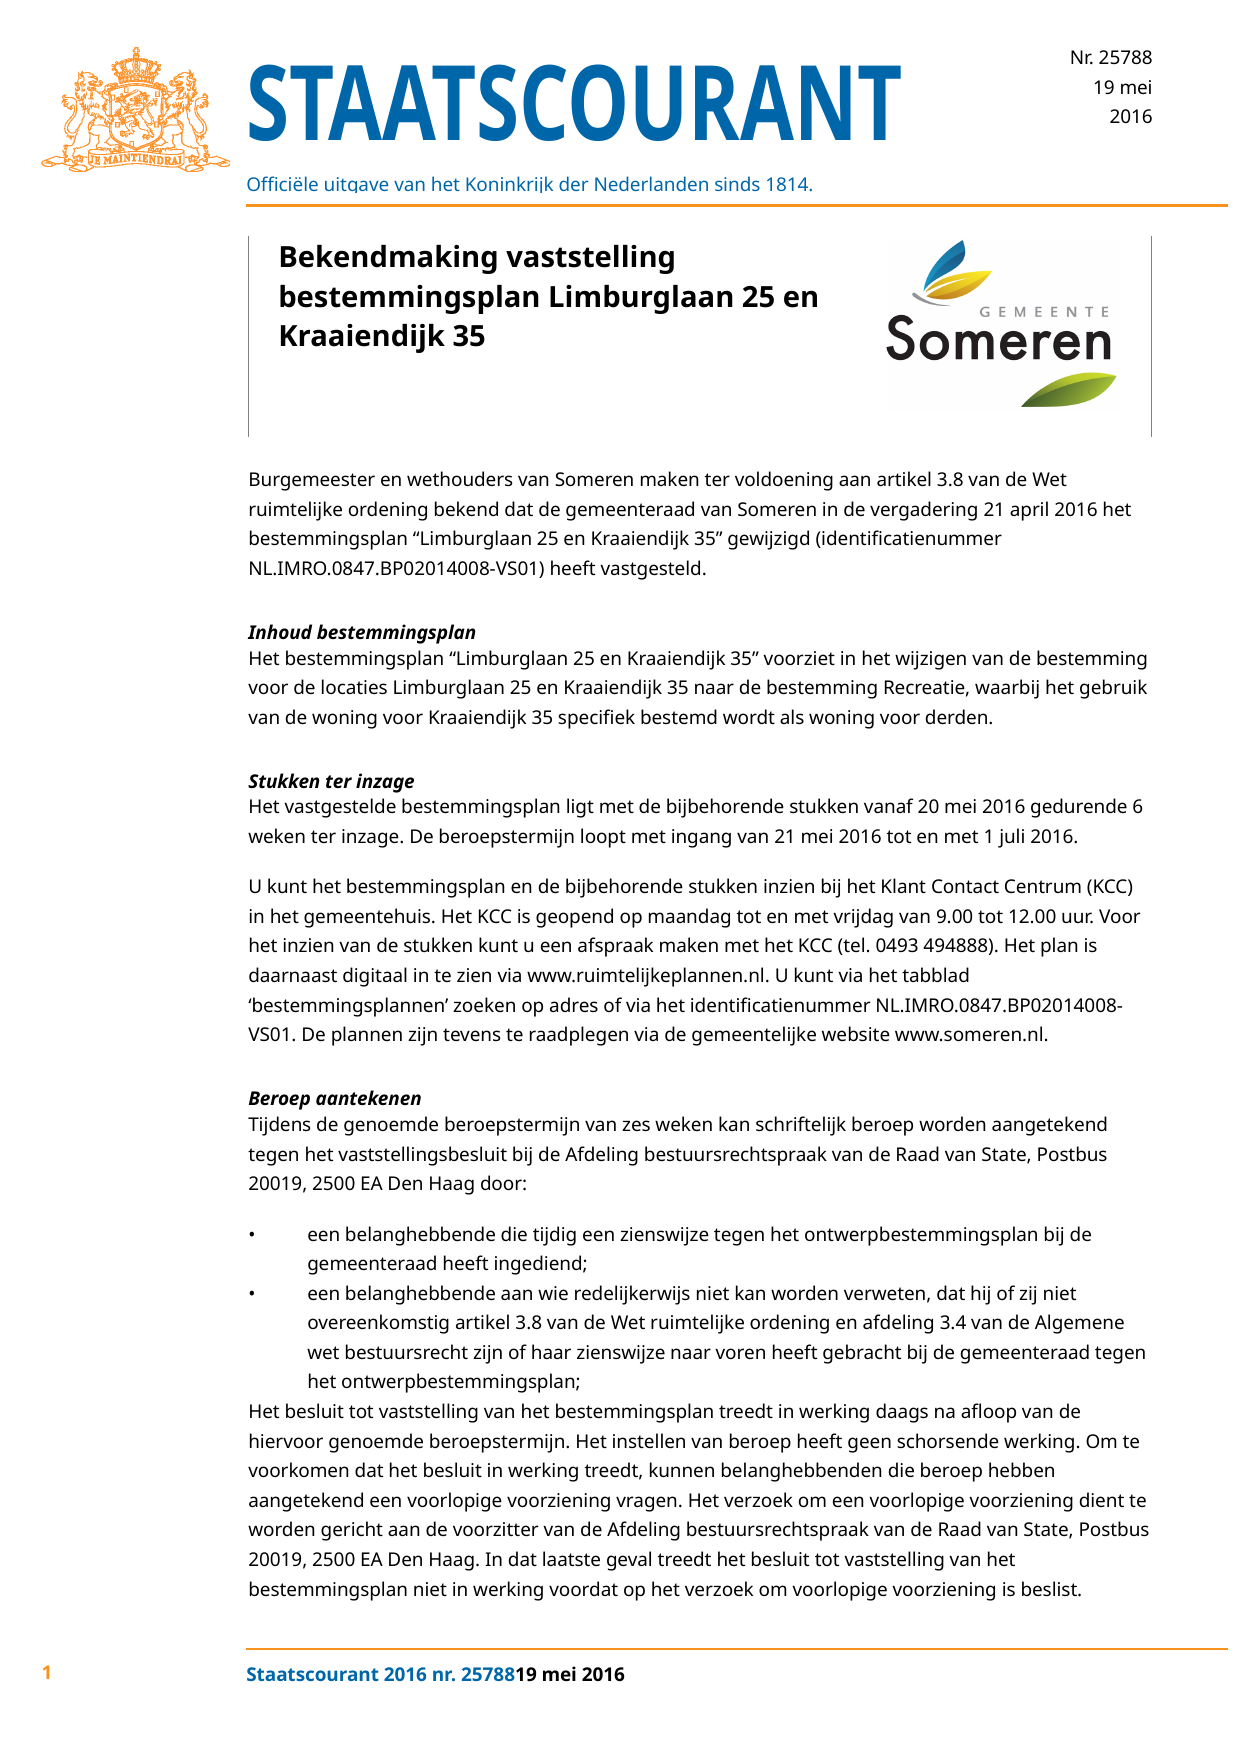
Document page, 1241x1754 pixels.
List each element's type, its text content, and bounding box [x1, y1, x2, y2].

text Burgemeester en wethouders van Someren maken ter voldoening aan artikel 3.8 van de Wet ruimtelijke ordening bekend dat de gemeenteraad van Someren in de vergadering 21 april 2016 het bestemmingsplan “Limburglaan 25 en Kraaiendijk 35” gewijzigd (identificatienummer NL.IMRO.0847.BP02014008-VS01) heeft vastgesteld. [248, 466, 1152, 581]
text Het bestemmingsplan “Limburglaan 25 en Kraaiendijk 35” voorziet in het wijzigen van de bestemming voor de locaties Limburglaan 25 en Kraaiendijk 35 naar de bestemming Recreatie, waarbij het gebruik van de woning voor Kraaiendijk 35 specifiek bestemd wordt als woning voor derden. [248, 645, 1152, 729]
table_header Bekendmaking vaststelling bestemmingsplan Limburglaan 25 en Kraaiendijk 35 [249, 236, 850, 437]
list een belanghebbende die tijdig een zienswijze tegen het ontwerpbestemmingsplan bij de gemeenteraad heeft ingediend; [248, 1221, 1152, 1276]
table_header [850, 236, 1151, 437]
text Beroep aantekenen [248, 1085, 1152, 1111]
text U kunt het bestemmingsplan en de bijbehorende stukken inzien bij het Klant Contact Centrum (KCC) in het gemeentehuis. Het KCC is geopend op maandag tot en met vrijdag van 9.00 tot 12.00 uur. Voor het inzien van de stukken kunt u een afspraak maken met het KCC (tel. 0493 494888). Het plan is daarnaast digitaal in te zien via www.ruimtelijkeplannen.nl. U kunt via het tabblad ‘bestemmingsplannen’ zoeken op adres of via het identificatienummer NL.IMRO.0847.BP02014008-VS01. De plannen zijn tevens te raadplegen via de gemeentelijke website www.someren.nl. [248, 873, 1152, 1047]
text Het besluit tot vaststelling van het bestemmingsplan treedt in werking daags na afloop van de hiervoor genoemde beroepstermijn. Het instellen van beroep heeft geen schorsende werking. Om te voorkomen dat het besluit in werking treedt, kunnen belanghebbenden die beroep hebben aangetekend een voorlopige voorziening vragen. Het verzoek om een voorlopige voorziening dient te worden gericht aan de voorzitter van de Afdeling bestuursrechtspraak van de Raad van State, Postbus 20019, 2500 EA Den Haag. In dat laatste geval treedt het besluit tot vaststelling van het bestemmingsplan niet in werking voordat op het verzoek om voorlopige voorziening is beslist. [248, 1398, 1152, 1601]
picture [882, 236, 1119, 411]
picture [41, 47, 231, 172]
text Inhoud bestemmingsplan [248, 619, 1152, 645]
text Het vastgestelde bestemmingsplan ligt met de bijbehorende stukken vanaf 20 mei 2016 gedurende 6 weken ter inzage. De beroepstermijn loopt met ingang van 21 mei 2016 tot en met 1 juli 2016. [248, 793, 1152, 849]
list een belanghebbende aan wie redelijkerwijs niet kan worden verweten, dat hij of zij niet overeenkomstig artikel 3.8 van de Wet ruimtelijke ordening en afdeling 3.4 van de Algemene wet bestuursrecht zijn of haar zienswijze naar voren heeft gebracht bij de gemeenteraad tegen het ontwerpbestemmingsplan; [248, 1280, 1152, 1394]
text Stukken ter inzage [248, 768, 1152, 793]
text Tijdens de genoemde beroepstermijn van zes weken kan schriftelijk beroep worden aangetekend tegen het vaststellingsbesluit bij de Afdeling bestuursrechtspraak van de Raad van State, Postbus 20019, 2500 EA Den Haag door: [248, 1111, 1152, 1196]
